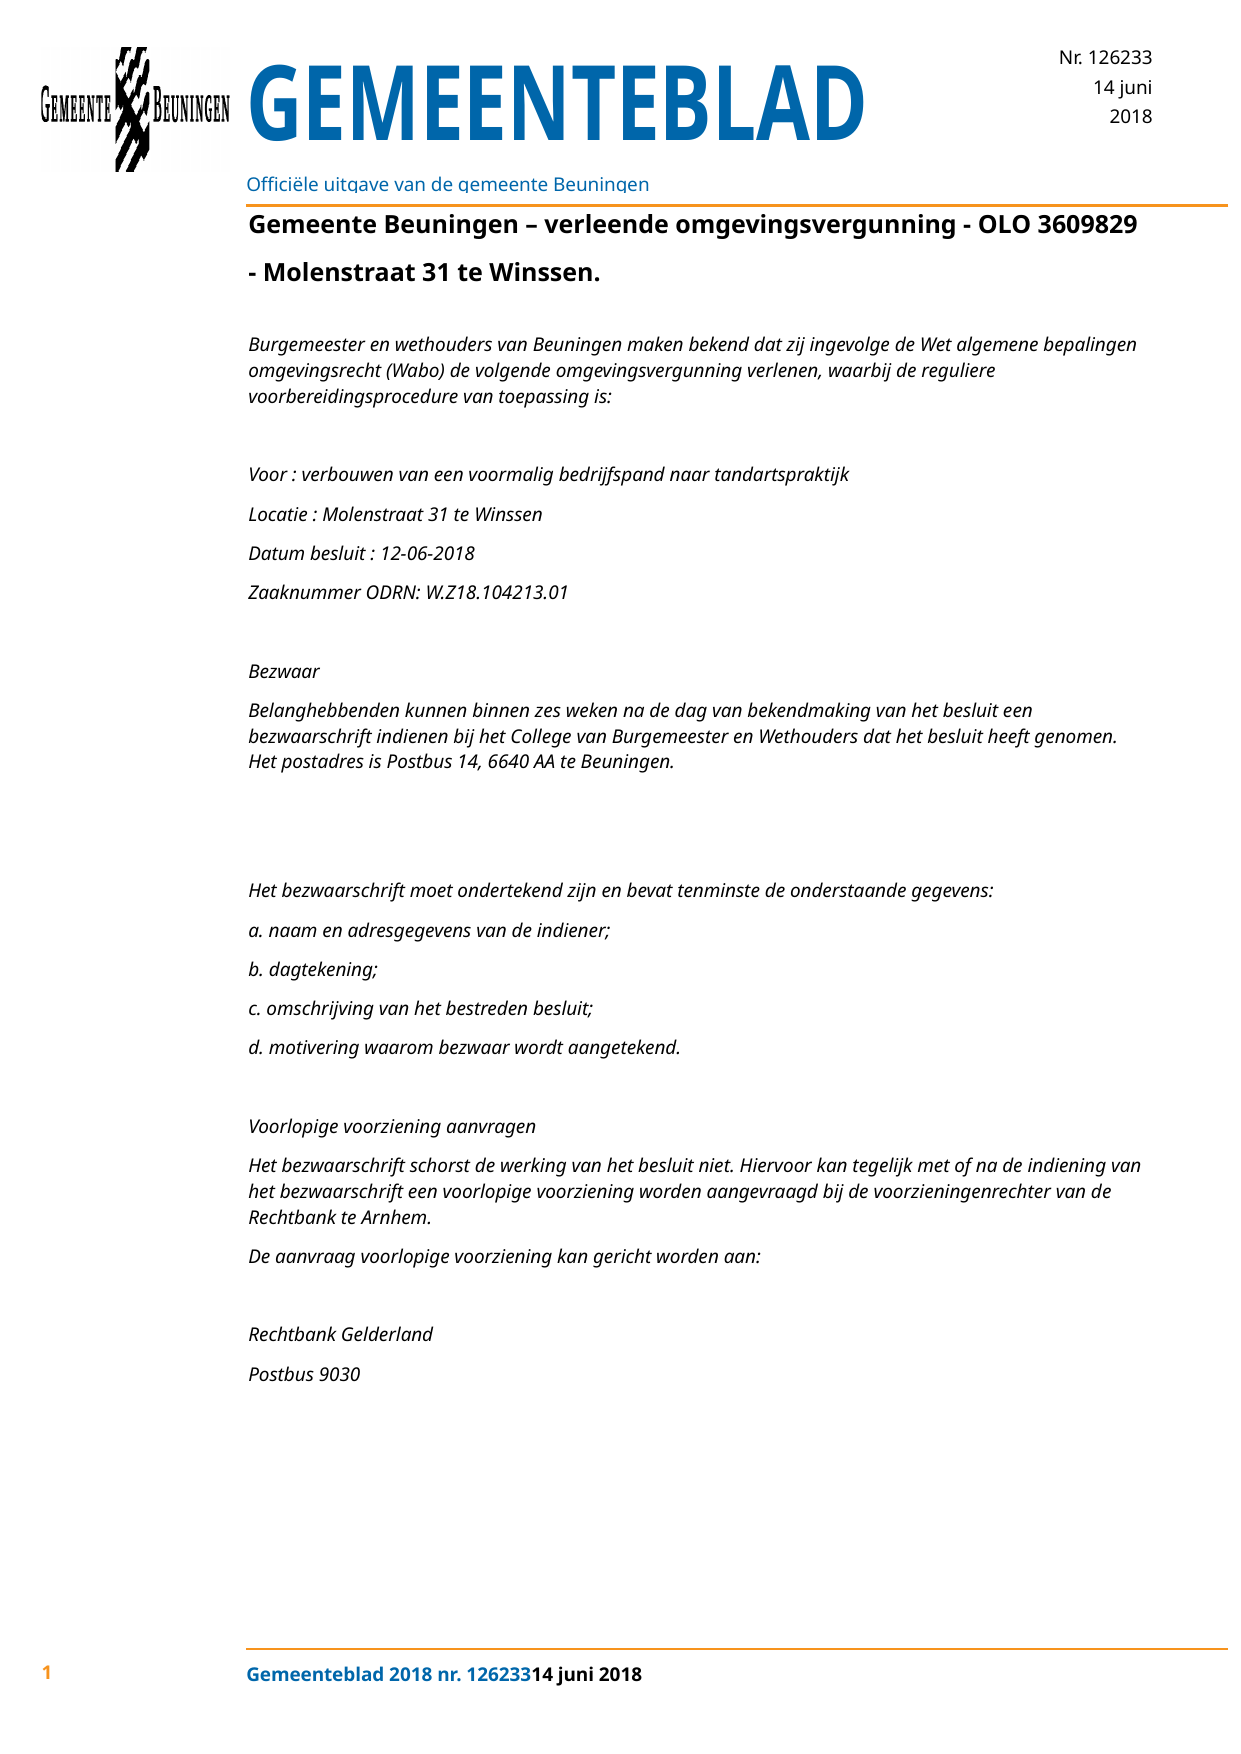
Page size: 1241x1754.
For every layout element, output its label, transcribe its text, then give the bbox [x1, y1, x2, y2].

text Voor : verbouwen van een voormalig bedrijfspand naar tandartspraktijk [248, 461, 1152, 487]
picture [41, 47, 231, 172]
text Burgemeester en wethouders van Beuningen maken bekend dat zij ingevolge de Wet algemene bepalingen omgevingsrecht (Wabo) de volgende omgevingsvergunning verlenen, waarbij de reguliere voorbereidingsprocedure van toepassing is: [248, 331, 1152, 409]
text Belanghebbenden kunnen binnen zes weken na de dag van bekendmaking van het besluit een bezwaarschrift indienen bij het College van Burgemeester en Wethouders dat het besluit heeft genomen. Het postadres is Postbus 14, 6640 AA te Beuningen. [248, 697, 1152, 774]
text d. motivering waarom bezwaar wordt aangetekend. [248, 1034, 1152, 1060]
text Het bezwaarschrift moet ondertekend zijn en bevat tenminste de onderstaande gegevens: [248, 877, 1152, 903]
text Datum besluit : 12-06-2018 [248, 540, 1152, 566]
text Gemeente Beuningen – verleende omgevingsvergunning - OLO 3609829 - Molenstraat 31 te Winssen. [248, 207, 1152, 288]
text c. omschrijving van het bestreden besluit; [248, 995, 1152, 1021]
text Het bezwaarschrift schorst de werking van het besluit niet. Hiervoor kan tegelijk met of na de indiening van het bezwaarschrift een voorlopige voorziening worden aangevraagd bij de voorzieningenrechter van de Rechtbank te Arnhem. [248, 1152, 1152, 1229]
text Postbus 9030 [248, 1361, 1152, 1387]
text De aanvraag voorlopige voorziening kan gericht worden aan: [248, 1243, 1152, 1269]
text Bezwaar [248, 658, 1152, 683]
text Voorlopige voorziening aanvragen [248, 1113, 1152, 1139]
text Zaaknummer ODRN: W.Z18.104213.01 [248, 579, 1152, 605]
text Rechtbank Gelderland [248, 1322, 1152, 1347]
text b. dagtekening; [248, 956, 1152, 982]
text a. naam en adresgegevens van de indiener; [248, 917, 1152, 942]
text Locatie : Molenstraat 31 te Winssen [248, 501, 1152, 526]
